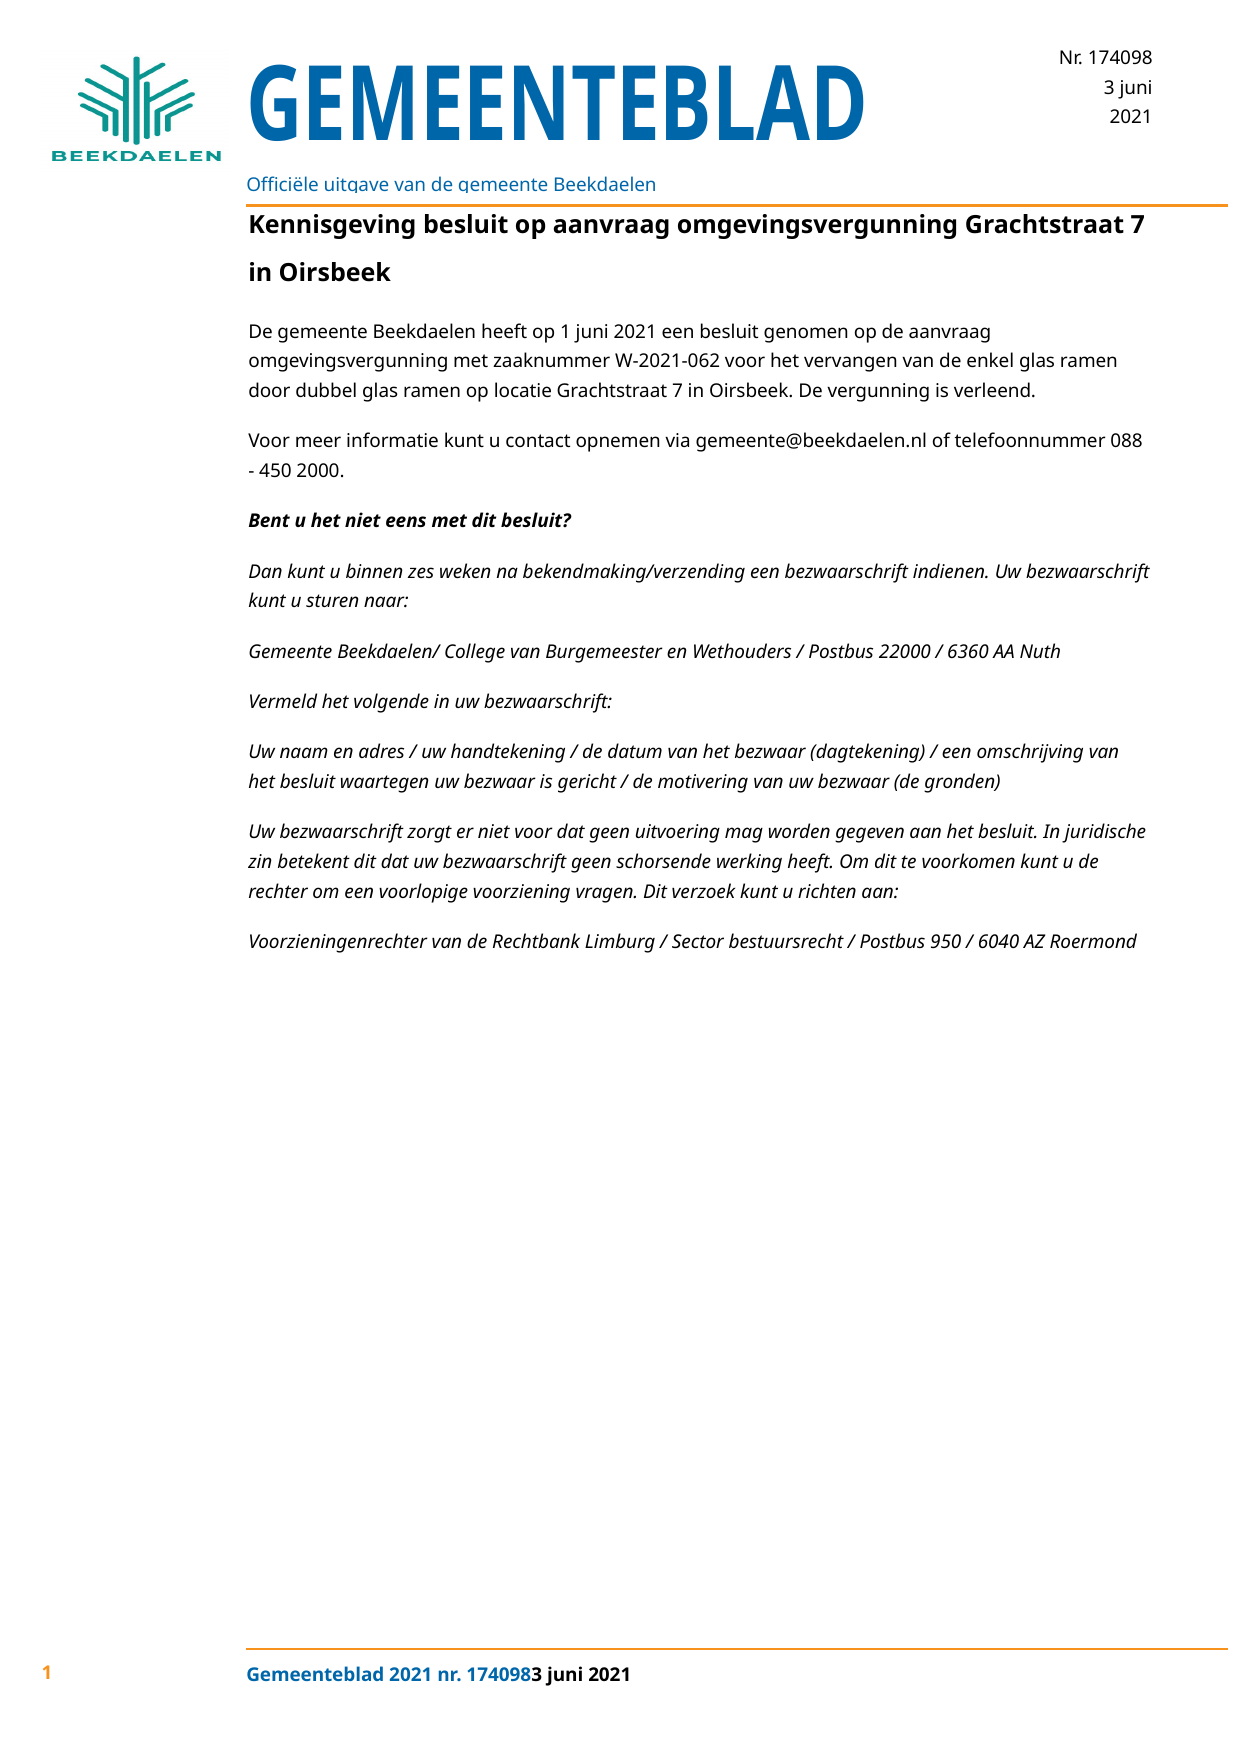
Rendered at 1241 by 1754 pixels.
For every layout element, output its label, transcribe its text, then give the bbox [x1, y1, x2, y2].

text Uw naam en adres / uw handtekening / de datum van het bezwaar (dagtekening) / een omschrijving van het besluit waartegen uw bezwaar is gericht / de motivering van uw bezwaar (de gronden) [248, 739, 1152, 794]
text Gemeente Beekdaelen/ College van Burgemeester en Wethouders / Postbus 22000 / 6360 AA Nuth [248, 638, 1152, 664]
text Kennisgeving besluit op aanvraag omgevingsvergunning Grachtstraat 7 in Oirsbeek [248, 207, 1152, 288]
text De gemeente Beekdaelen heeft op 1 juni 2021 een besluit genomen op de aanvraag omgevingsvergunning met zaaknummer W-2021-062 voor het vervangen van de enkel glas ramen door dubbel glas ramen op locatie Grachtstraat 7 in Oirsbeek. De vergunning is verleend. [248, 318, 1152, 403]
picture [41, 47, 231, 172]
text Voorzieningenrechter van de Rechtbank Limburg / Sector bestuursrecht / Postbus 950 / 6040 AZ Roermond [248, 928, 1152, 954]
text Vermeld het volgende in uw bezwaarschrift: [248, 688, 1152, 714]
text Voor meer informatie kunt u contact opnemen via gemeente@beekdaelen.nl of telefoonnummer 088 - 450 2000. [248, 427, 1152, 483]
text Dan kunt u binnen zes weken na bekendmaking/verzending een bezwaarschrift indienen. Uw bezwaarschrift kunt u sturen naar: [248, 558, 1152, 613]
text Bent u het niet eens met dit besluit? [248, 507, 1152, 533]
text Uw bezwaarschrift zorgt er niet voor dat geen uitvoering mag worden gegeven aan het besluit. In juridische zin betekent dit dat uw bezwaarschrift geen schorsende werking heeft. Om dit te voorkomen kunt u de rechter om een voorlopige voorziening vragen. Dit verzoek kunt u richten aan: [248, 819, 1152, 904]
